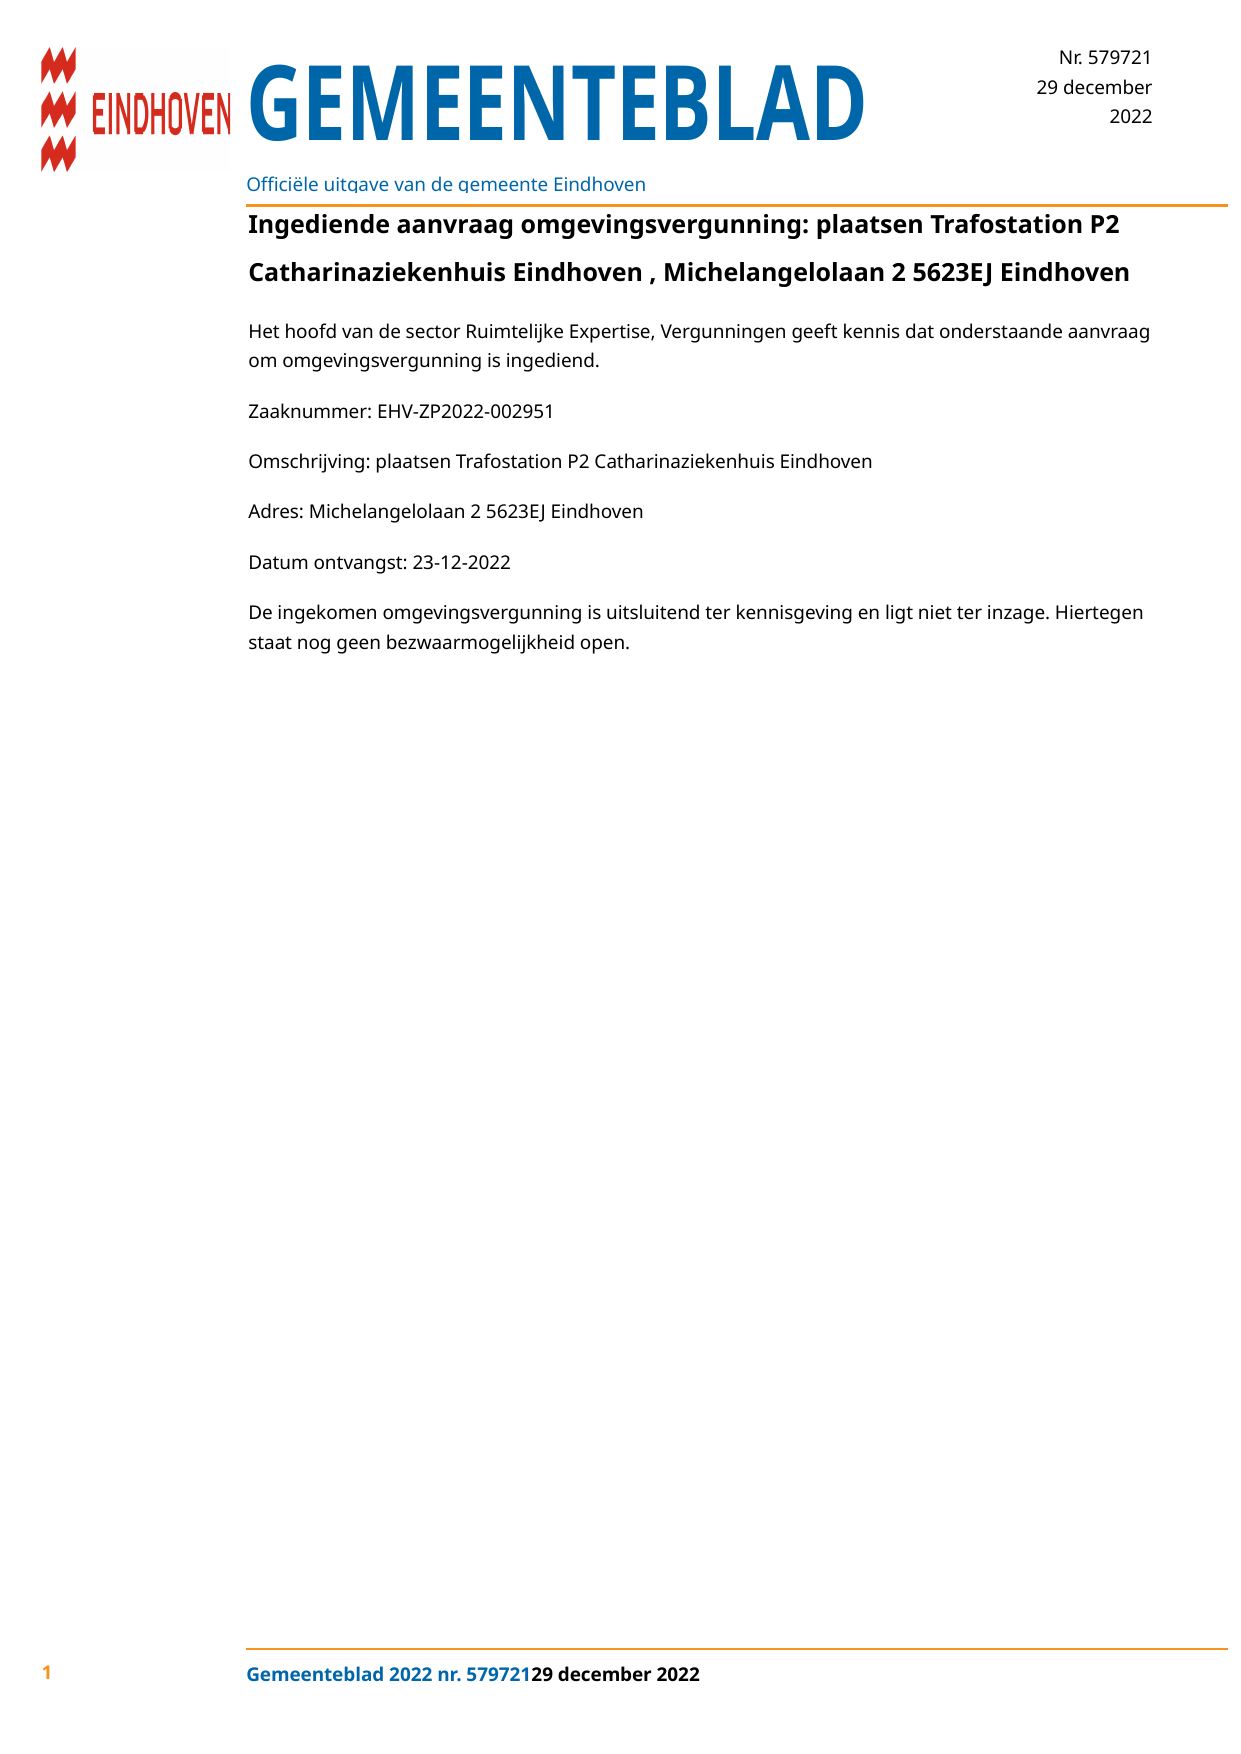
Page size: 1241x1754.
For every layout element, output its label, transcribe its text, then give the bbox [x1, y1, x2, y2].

text Zaaknummer: EHV-ZP2022-002951 [248, 398, 1152, 424]
text Omschrijving: plaatsen Trafostation P2 Catharinaziekenhuis Eindhoven [248, 448, 1152, 474]
picture [41, 47, 231, 172]
text Ingediende aanvraag omgevingsvergunning: plaatsen Trafostation P2 Catharinaziekenhuis Eindhoven , Michelangelolaan 2 5623EJ Eindhoven [248, 207, 1152, 288]
text Adres: Michelangelolaan 2 5623EJ Eindhoven [248, 499, 1152, 524]
text Het hoofd van de sector Ruimtelijke Expertise, Vergunningen geeft kennis dat onderstaande aanvraag om omgevingsvergunning is ingediend. [248, 318, 1152, 373]
text Datum ontvangst: 23-12-2022 [248, 549, 1152, 575]
text De ingekomen omgevingsvergunning is uitsluitend ter kennisgeving en ligt niet ter inzage. Hiertegen staat nog geen bezwaarmogelijkheid open. [248, 599, 1152, 655]
